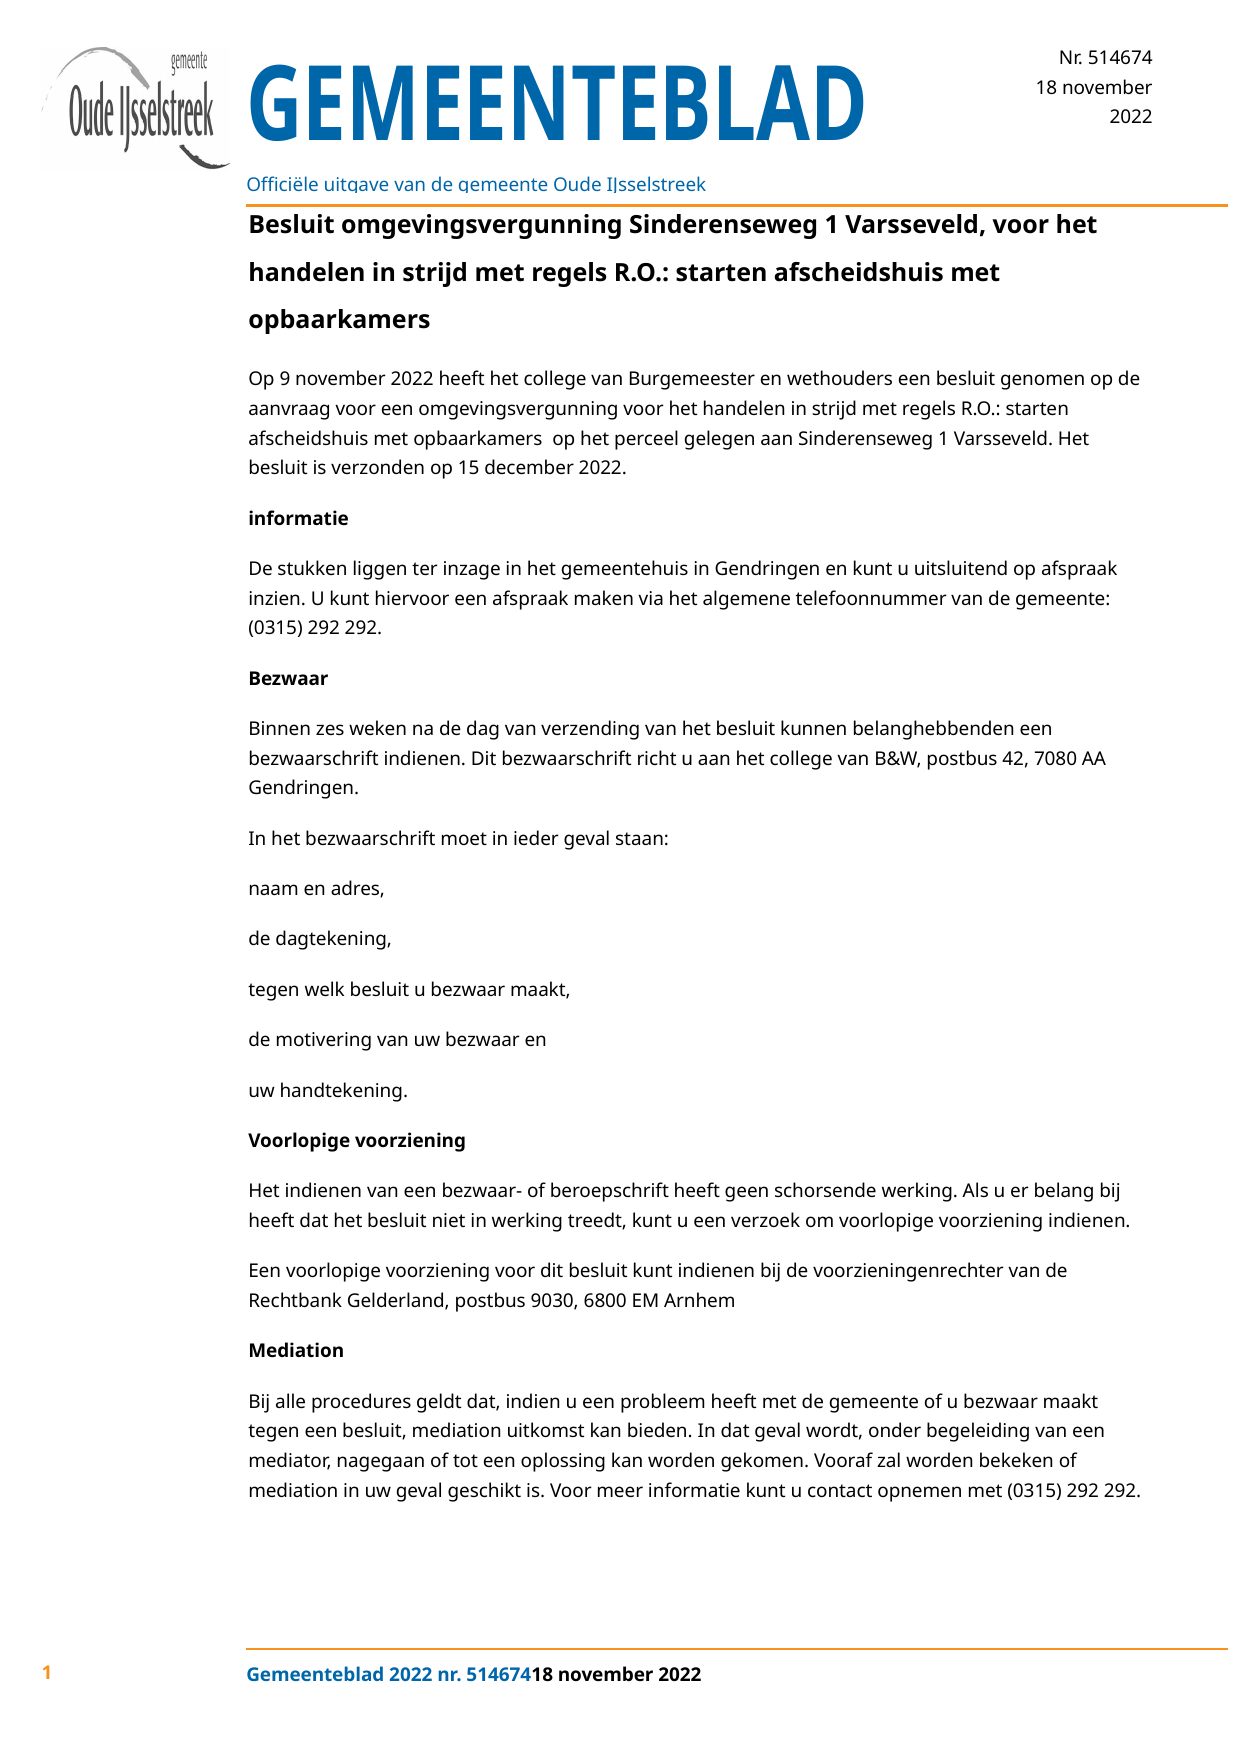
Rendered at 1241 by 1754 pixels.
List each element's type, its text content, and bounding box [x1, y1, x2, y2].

text Het indienen van een bezwaar- of beroepschrift heeft geen schorsende werking. Als u er belang bij heeft dat het besluit niet in werking treedt, kunt u een verzoek om voorlopige voorziening indienen. [248, 1178, 1152, 1233]
text Voorlopige voorziening [248, 1127, 1152, 1153]
text informatie [248, 505, 1152, 530]
text De stukken liggen ter inzage in het gemeentehuis in Gendringen en kunt u uitsluitend op afspraak inzien. U kunt hiervoor een afspraak maken via het algemene telefoonnummer van de gemeente: (0315) 292 292. [248, 555, 1152, 640]
text de motivering van uw bezwaar en [248, 1026, 1152, 1052]
text Besluit omgevingsvergunning Sinderenseweg 1 Varsseveld, voor het handelen in strijd met regels R.O.: starten afscheidshuis met opbaarkamers [248, 207, 1152, 336]
text Binnen zes weken na de dag van verzending van het besluit kunnen belanghebbenden een bezwaarschrift indienen. Dit bezwaarschrift richt u aan het college van B&W, postbus 42, 7080 AA Gendringen. [248, 715, 1152, 800]
text tegen welk besluit u bezwaar maakt, [248, 976, 1152, 1002]
text Bezwaar [248, 665, 1152, 690]
text de dagtekening, [248, 926, 1152, 951]
text Op 9 november 2022 heeft het college van Burgemeester en wethouders een besluit genomen op de aanvraag voor een omgevingsvergunning voor het handelen in strijd met regels R.O.: starten afscheidshuis met opbaarkamers op het perceel gelegen aan Sinderenseweg 1 Varsseveld. Het besluit is verzonden op 15 december 2022. [248, 366, 1152, 480]
text Een voorlopige voorziening voor dit besluit kunt indienen bij de voorzieningenrechter van de Rechtbank Gelderland, postbus 9030, 6800 EM Arnhem [248, 1258, 1152, 1313]
text In het bezwaarschrift moet in ieder geval staan: [248, 825, 1152, 850]
text uw handtekening. [248, 1077, 1152, 1102]
picture [41, 47, 231, 172]
text naam en adres, [248, 875, 1152, 901]
text Bij alle procedures geldt dat, indien u een probleem heeft met de gemeente of u bezwaar maakt tegen een besluit, mediation uitkomst kan bieden. In dat geval wordt, onder begeleiding van een mediator, nagegaan of tot een oplossing kan worden gekomen. Vooraf zal worden bekeken of mediation in uw geval geschikt is. Voor meer informatie kunt u contact opnemen met (0315) 292 292. [248, 1388, 1152, 1502]
text Mediation [248, 1338, 1152, 1363]
